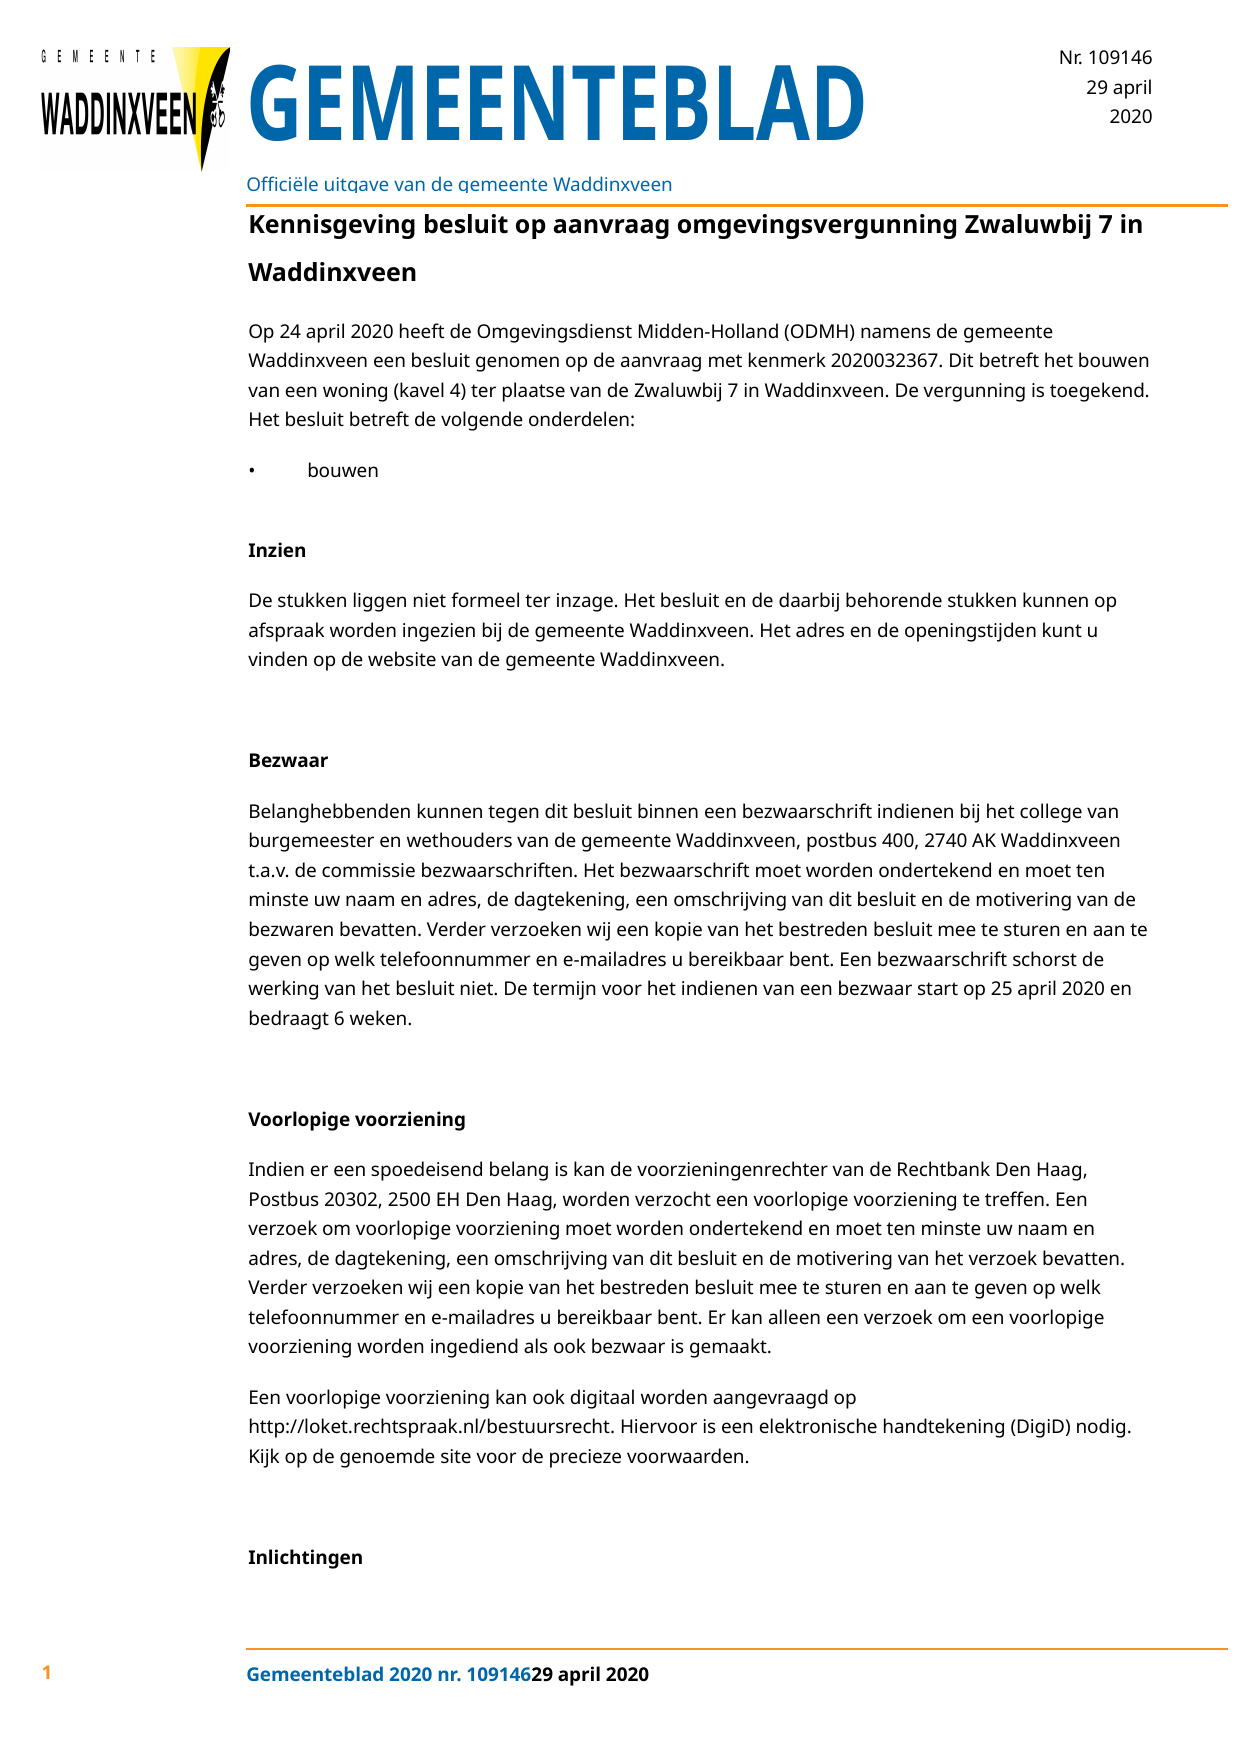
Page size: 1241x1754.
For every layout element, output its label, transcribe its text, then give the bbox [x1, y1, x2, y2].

text Kennisgeving besluit op aanvraag omgevingsvergunning Zwaluwbij 7 in Waddinxveen [248, 207, 1152, 288]
picture [41, 47, 231, 172]
text Belanghebbenden kunnen tegen dit besluit binnen een bezwaarschrift indienen bij het college van burgemeester en wethouders van de gemeente Waddinxveen, postbus 400, 2740 AK Waddinxveen t.a.v. de commissie bezwaarschriften. Het bezwaarschrift moet worden ondertekend en moet ten minste uw naam en adres, de dagtekening, een omschrijving van dit besluit en de motivering van de bezwaren bevatten. Verder verzoeken wij een kopie van het bestreden besluit mee te sturen en aan te geven op welk telefoonnummer en e-mailadres u bereikbaar bent. Een bezwaarschrift schorst de werking van het besluit niet. De termijn voor het indienen van een bezwaar start op 25 april 2020 en bedraagt 6 weken. [248, 798, 1152, 1031]
text De stukken liggen niet formeel ter inzage. Het besluit en de daarbij behorende stukken kunnen op afspraak worden ingezien bij de gemeente Waddinxveen. Het adres en de openingstijden kunt u vinden op de website van de gemeente Waddinxveen. [248, 587, 1152, 672]
text Bezwaar [248, 747, 1152, 773]
list bouwen [248, 457, 1152, 483]
text Indien er een spoedeisend belang is kan de voorzieningenrechter van de Rechtbank Den Haag, Postbus 20302, 2500 EH Den Haag, worden verzocht een voorlopige voorziening te treffen. Een verzoek om voorlopige voorziening moet worden ondertekend en moet ten minste uw naam en adres, de dagtekening, een omschrijving van dit besluit en de motivering van het verzoek bevatten. Verder verzoeken wij een kopie van het bestreden besluit mee te sturen en aan te geven op welk telefoonnummer en e-mailadres u bereikbaar bent. Er kan alleen een verzoek om een voorlopige voorziening worden ingediend als ook bezwaar is gemaakt. [248, 1156, 1152, 1359]
text Op 24 april 2020 heeft de Omgevingsdienst Midden-Holland (ODMH) namens de gemeente Waddinxveen een besluit genomen op de aanvraag met kenmerk 2020032367. Dit betreft het bouwen van een woning (kavel 4) ter plaatse van de Zwaluwbij 7 in Waddinxveen. De vergunning is toegekend. Het besluit betreft de volgende onderdelen: [248, 318, 1152, 432]
text Voorlopige voorziening [248, 1106, 1152, 1132]
text Inlichtingen [248, 1544, 1152, 1570]
text Inzien [248, 537, 1152, 563]
text Een voorlopige voorziening kan ook digitaal worden aangevraagd op http://loket.rechtspraak.nl/bestuursrecht. Hiervoor is een elektronische handtekening (DigiD) nodig. Kijk op de genoemde site voor de precieze voorwaarden. [248, 1384, 1152, 1469]
